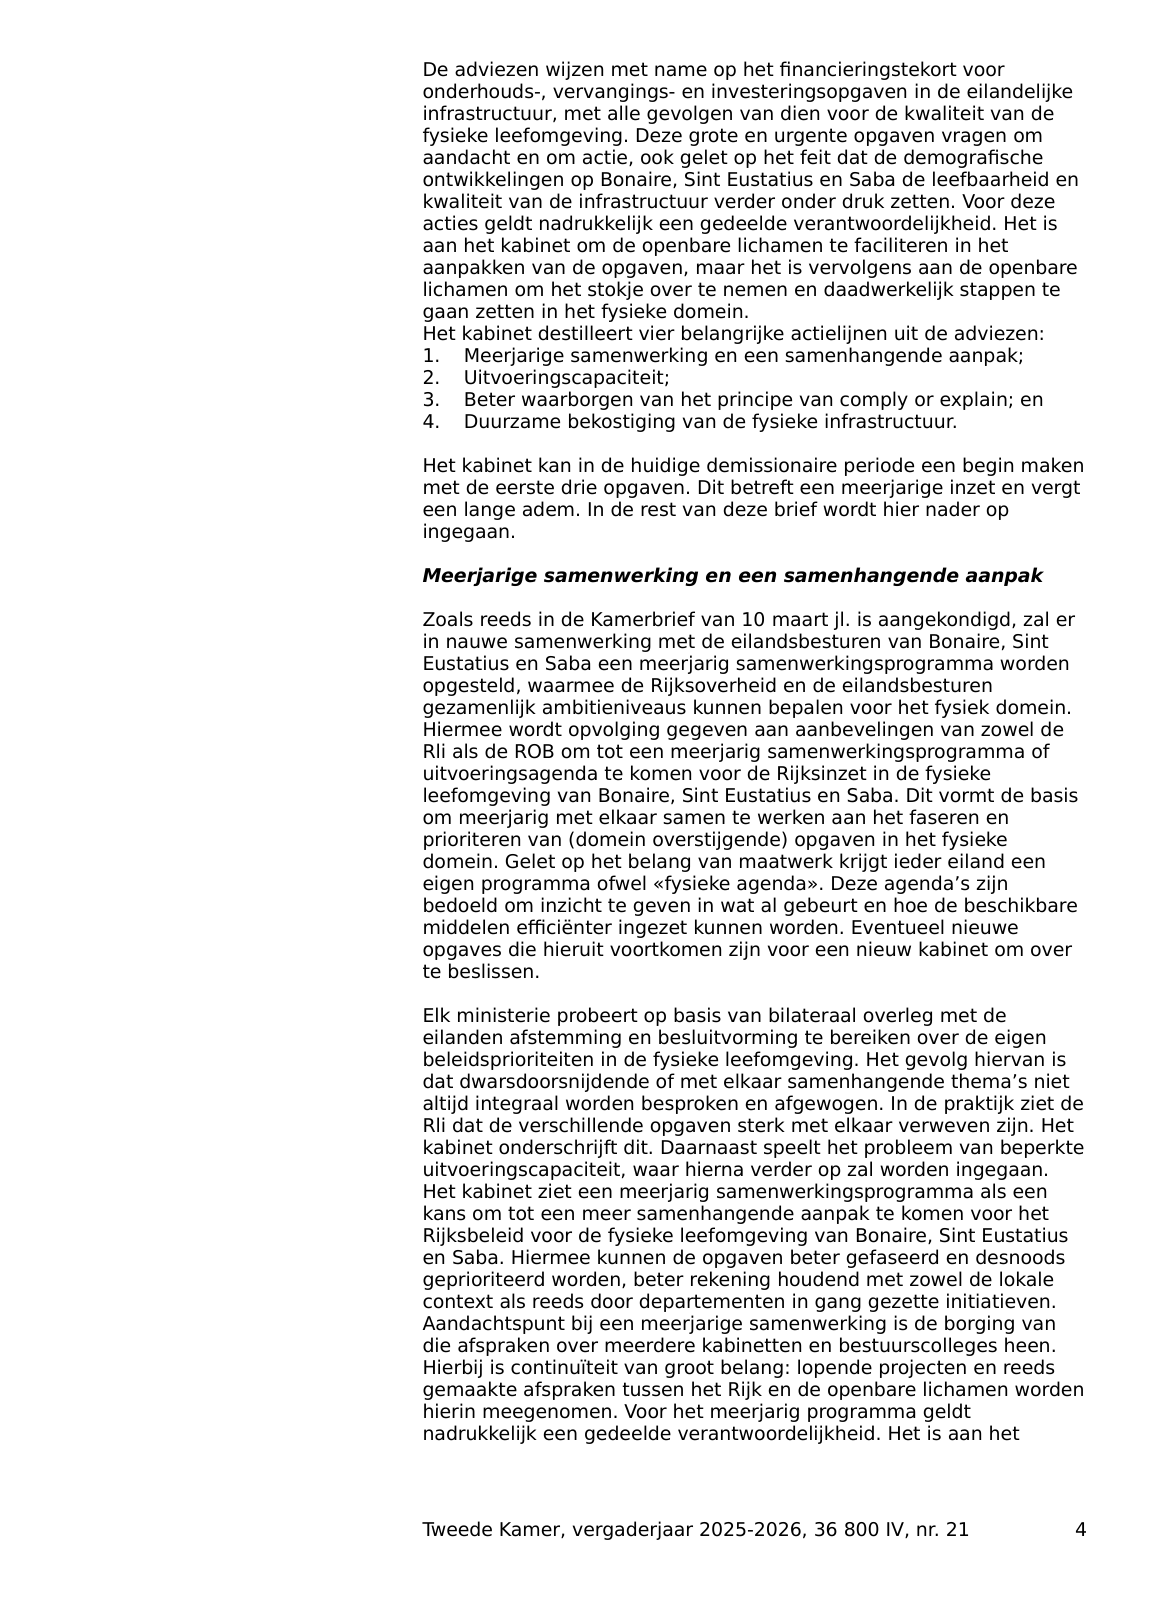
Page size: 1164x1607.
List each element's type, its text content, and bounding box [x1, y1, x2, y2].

text Het kabinet kan in de huidige demissionaire periode een begin maken met de eerste drie opgaven. Dit betreft een meerjarige inzet en vergt een lange adem. In de rest van deze brief wordt hier nader op ingegaan. [422, 455, 1087, 543]
text De adviezen wijzen met name op het financieringstekort voor onderhouds-, vervangings- en investeringsopgaven in de eilandelijke infrastructuur, met alle gevolgen van dien voor de kwaliteit van de fysieke leefomgeving. Deze grote en urgente opgaven vragen om aandacht en om actie, ook gelet op het feit dat de demografische ontwikkelingen op Bonaire, Sint Eustatius en Saba de leefbaarheid en kwaliteit van de infrastructuur verder onder druk zetten. Voor deze acties geldt nadrukkelijk een gedeelde verantwoordelijkheid. Het is aan het kabinet om de openbare lichamen te faciliteren in het aanpakken van de opgaven, maar het is vervolgens aan de openbare lichamen om het stokje over te nemen en daadwerkelijk stappen te gaan zetten in het fysieke domein. [422, 59, 1087, 323]
text Het kabinet destilleert vier belangrijke actielijnen uit de adviezen: [422, 323, 1087, 345]
text 4. Duurzame bekostiging van de fysieke infrastructuur. [422, 411, 1087, 433]
text Zoals reeds in de Kamerbrief van 10 maart jl. is aangekondigd, zal er in nauwe samenwerking met de eilandsbesturen van Bonaire, Sint Eustatius en Saba een meerjarig samenwerkingsprogramma worden opgesteld, waarmee de Rijksoverheid en de eilandsbesturen gezamenlijk ambitieniveaus kunnen bepalen voor het fysiek domein. Hiermee wordt opvolging gegeven aan aanbevelingen van zowel de Rli als de ROB om tot een meerjarig samenwerkingsprogramma of uitvoeringsagenda te komen voor de Rijksinzet in de fysieke leefomgeving van Bonaire, Sint Eustatius en Saba. Dit vormt de basis om meerjarig met elkaar samen te werken aan het faseren en prioriteren van (domein overstijgende) opgaven in het fysieke domein. Gelet op het belang van maatwerk krijgt ieder eiland een eigen programma ofwel «fysieke agenda». Deze agenda’s zijn bedoeld om inzicht te geven in wat al gebeurt en hoe de beschikbare middelen efficiënter ingezet kunnen worden. Eventueel nieuwe opgaves die hieruit voortkomen zijn voor een nieuw kabinet om over te beslissen. [422, 609, 1087, 983]
text 2. Uitvoeringscapaciteit; [422, 367, 1087, 389]
text 1. Meerjarige samenwerking en een samenhangende aanpak; [422, 345, 1087, 367]
text Elk ministerie probeert op basis van bilateraal overleg met de eilanden afstemming en besluitvorming te bereiken over de eigen beleidsprioriteiten in de fysieke leefomgeving. Het gevolg hiervan is dat dwarsdoorsnijdende of met elkaar samenhangende thema’s niet altijd integraal worden besproken en afgewogen. In de praktijk ziet de Rli dat de verschillende opgaven sterk met elkaar verweven zijn. Het kabinet onderschrijft dit. Daarnaast speelt het probleem van beperkte uitvoeringscapaciteit, waar hierna verder op zal worden ingegaan. Het kabinet ziet een meerjarig samenwerkingsprogramma als een kans om tot een meer samenhangende aanpak te komen voor het Rijksbeleid voor de fysieke leefomgeving van Bonaire, Sint Eustatius en Saba. Hiermee kunnen de opgaven beter gefaseerd en desnoods geprioriteerd worden, beter rekening houdend met zowel de lokale context als reeds door departementen in gang gezette initiatieven. Aandachtspunt bij een meerjarige samenwerking is de borging van die afspraken over meerdere kabinetten en bestuurscolleges heen. Hierbij is continuïteit van groot belang: lopende projecten en reeds gemaakte afspraken tussen het Rijk en de openbare lichamen worden hierin meegenomen. Voor het meerjarig programma geldt nadrukkelijk een gedeelde verantwoordelijkheid. Het is aan het [422, 1005, 1087, 1444]
subtitle Meerjarige samenwerking en een samenhangende aanpak [422, 565, 1087, 587]
text 3. Beter waarborgen van het principe van comply or explain; en [422, 389, 1087, 411]
